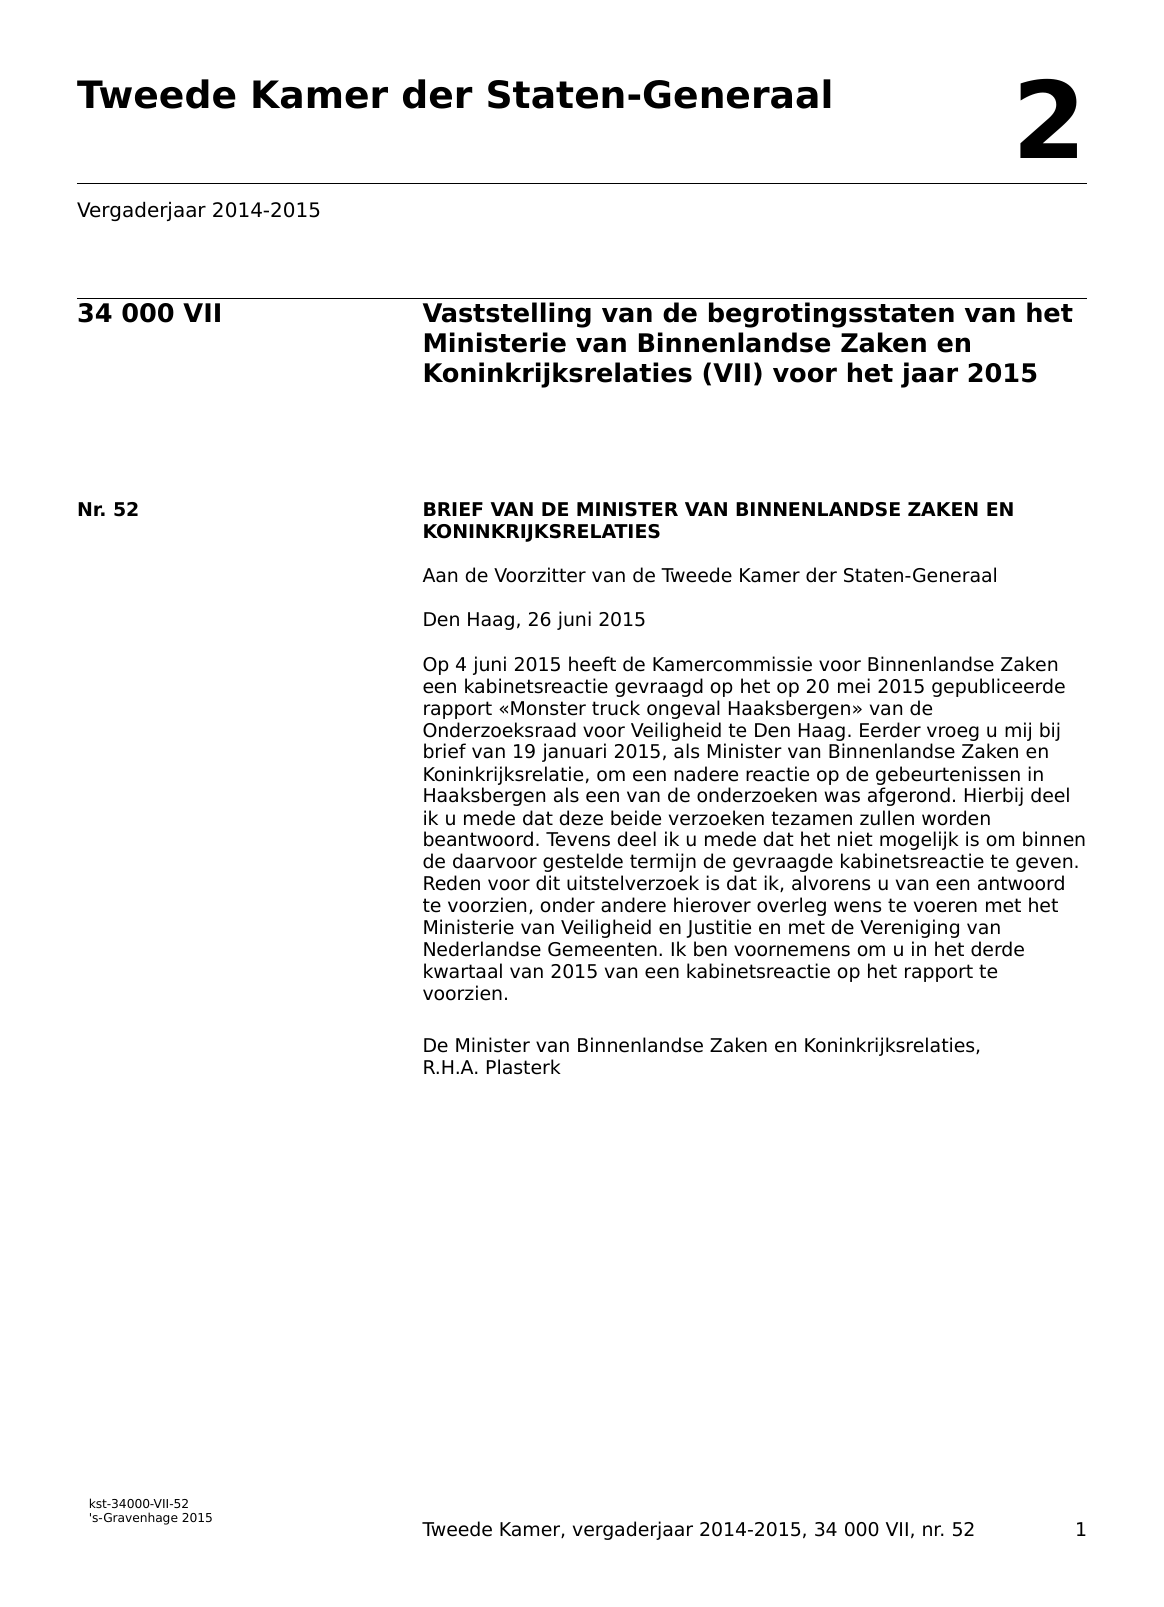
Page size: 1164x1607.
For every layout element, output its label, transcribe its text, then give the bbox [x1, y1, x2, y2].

text Op 4 juni 2015 heeft de Kamercommissie voor Binnenlandse Zaken een kabinetsreactie gevraagd op het op 20 mei 2015 gepubliceerde rapport «Monster truck ongeval Haaksbergen» van de Onderzoeksraad voor Veiligheid te Den Haag. Eerder vroeg u mij bij brief van 19 januari 2015, als Minister van Binnenlandse Zaken en Koninkrijksrelatie, om een nadere reactie op de gebeurtenissen in Haaksbergen als een van de onderzoeken was afgerond. Hierbij deel ik u mede dat deze beide verzoeken tezamen zullen worden beantwoord. Tevens deel ik u mede dat het niet mogelijk is om binnen de daarvoor gestelde termijn de gevraagde kabinetsreactie te geven. Reden voor dit uitstelverzoek is dat ik, alvorens u van een antwoord te voorzien, onder andere hierover overleg wens te voeren met het Ministerie van Veiligheid en Justitie en met de Vereniging van Nederlandse Gemeenten. Ik ben voornemens om u in het derde kwartaal van 2015 van een kabinetsreactie op het rapport te voorzien. [422, 653, 1087, 1005]
text kst-34000-VII-52 [88, 1497, 323, 1511]
table_cell Vergaderjaar 2014-2015 [77, 184, 1087, 298]
table_header Tweede Kamer der Staten-Generaal [77, 59, 886, 183]
text De Minister van Binnenlandse Zaken en Koninkrijksrelaties, R.H.A. Plasterk [422, 1035, 1087, 1079]
text Den Haag, 26 juni 2015 [422, 609, 1087, 631]
text 's-Gravenhage 2015 [88, 1511, 323, 1525]
table_header 2 [886, 59, 1087, 183]
subtitle 34 000 VII Vaststelling van de begrotingsstaten van het Ministerie van Binnenlandse Zaken en Koninkrijksrelaties (VII) voor het jaar 2015 [77, 299, 1087, 388]
text Aan de Voorzitter van de Tweede Kamer der Staten-Generaal [422, 565, 1087, 587]
subtitle Nr. 52 BRIEF VAN DE MINISTER VAN BINNENLANDSE ZAKEN EN KONINKRIJKSRELATIES [77, 499, 1087, 543]
